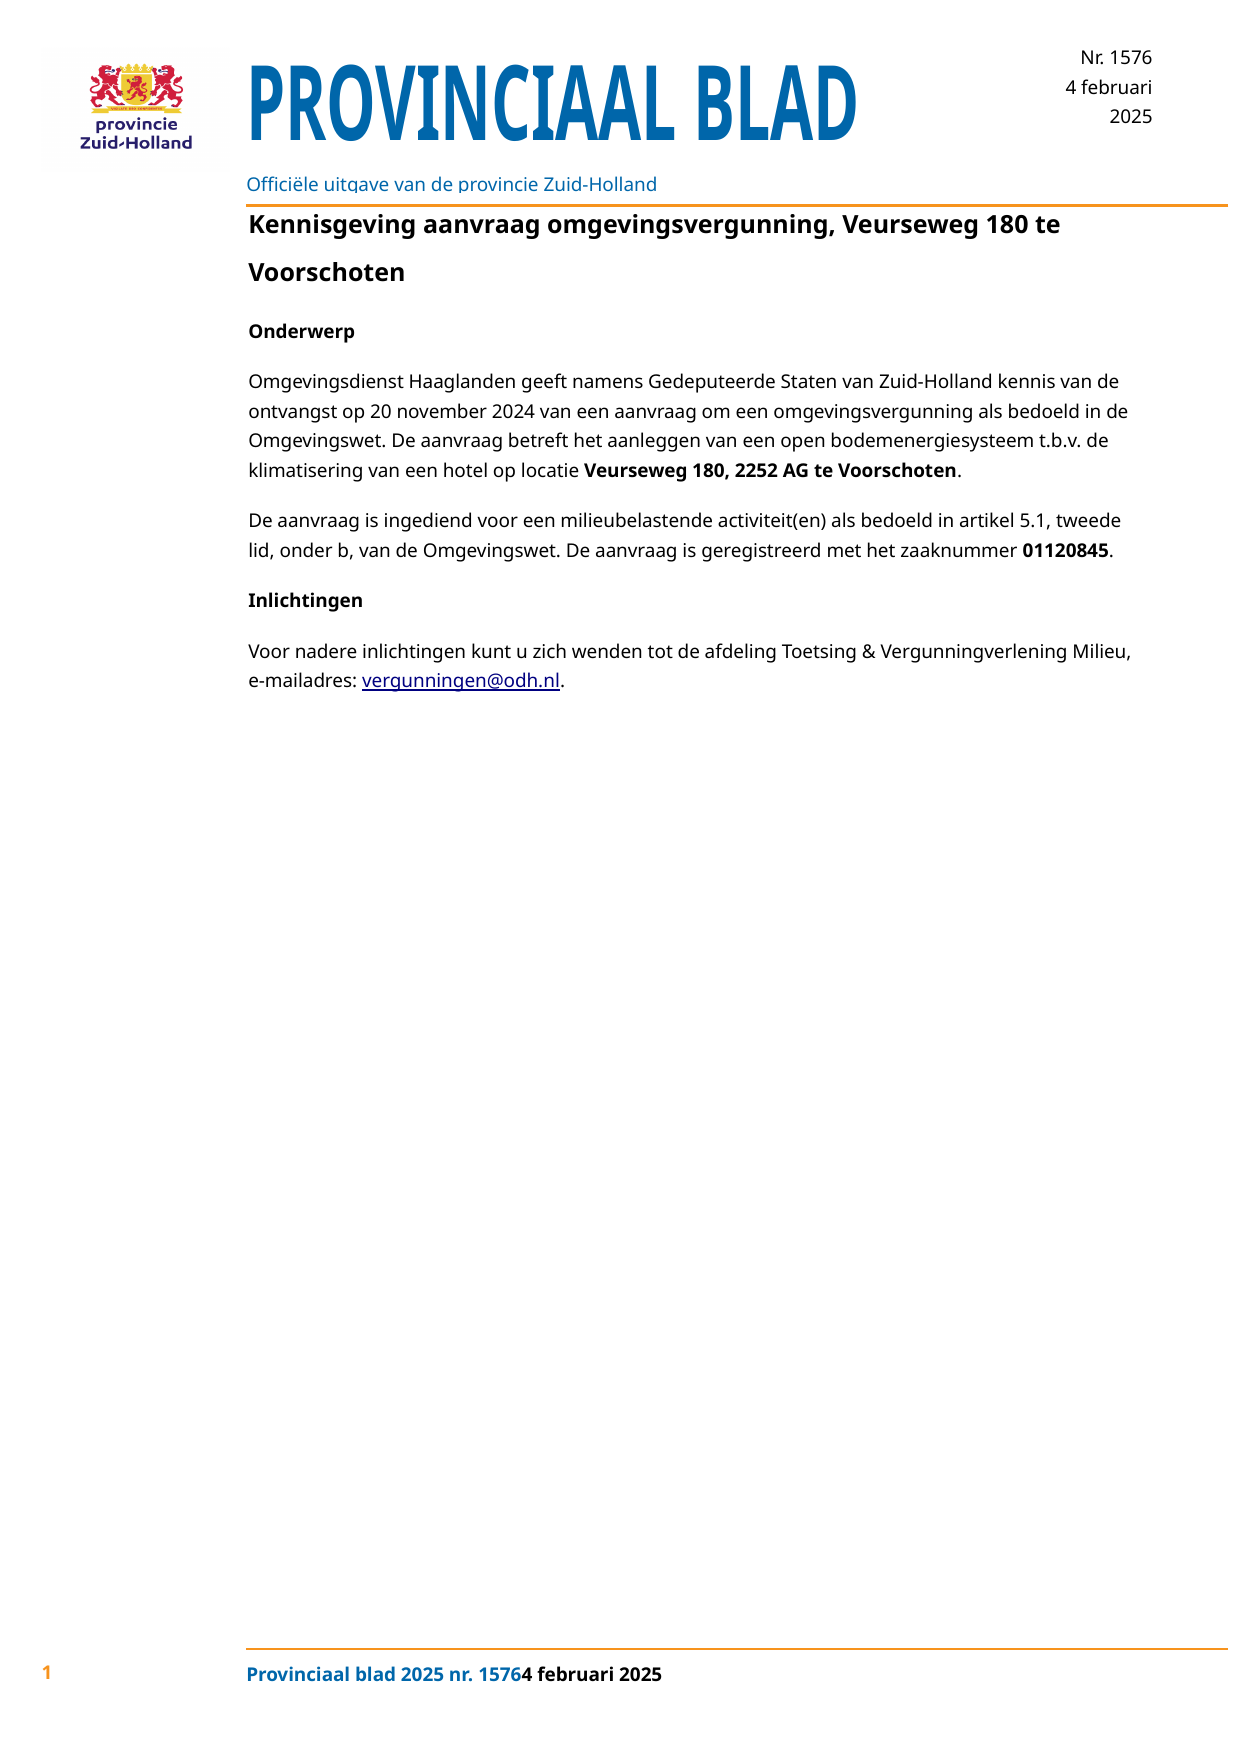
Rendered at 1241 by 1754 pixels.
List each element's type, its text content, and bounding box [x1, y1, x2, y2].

text Voor nadere inlichtingen kunt u zich wenden tot de afdeling Toetsing & Vergunningverlening Milieu, e-mailadres: vergunningen@odh.nl. [248, 638, 1152, 693]
picture [41, 47, 231, 172]
text Kennisgeving aanvraag omgevingsvergunning, Veurseweg 180 te Voorschoten [248, 207, 1152, 288]
text Inlichtingen [248, 587, 1152, 613]
text Onderwerp [248, 318, 1152, 344]
text De aanvraag is ingediend voor een milieubelastende activiteit(en) als bedoeld in artikel 5.1, tweede lid, onder b, van de Omgevingswet. De aanvraag is geregistreerd met het zaaknummer 01120845. [248, 507, 1152, 563]
text Omgevingsdienst Haaglanden geeft namens Gedeputeerde Staten van Zuid-Holland kennis van de ontvangst op 20 november 2024 van een aanvraag om een omgevingsvergunning als bedoeld in de Omgevingswet. De aanvraag betreft het aanleggen van een open bodemenergiesysteem t.b.v. de klimatisering van een hotel op locatie Veurseweg 180, 2252 AG te Voorschoten. [248, 368, 1152, 483]
